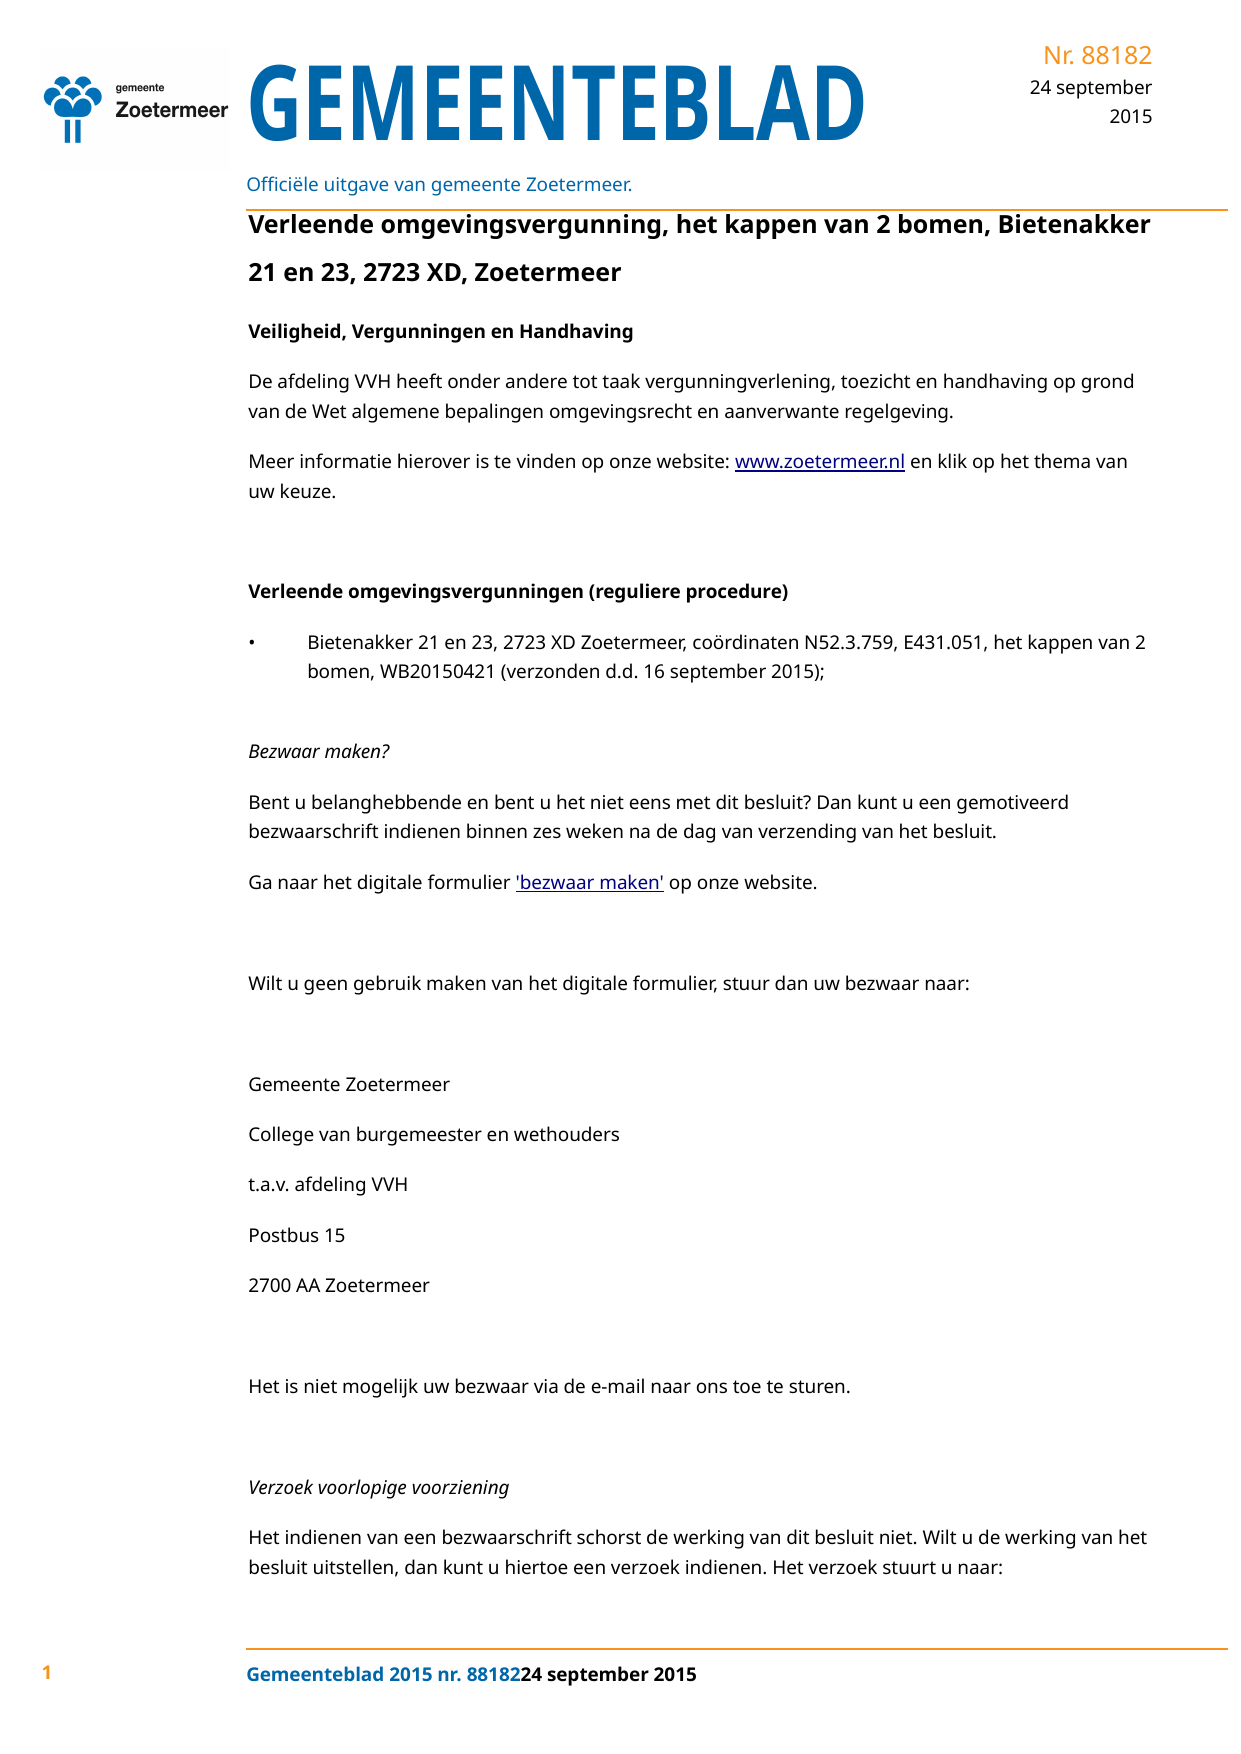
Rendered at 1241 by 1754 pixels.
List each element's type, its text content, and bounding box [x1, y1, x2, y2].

text Verleende omgevingsvergunning, het kappen van 2 bomen, Bietenakker 21 en 23, 2723 XD, Zoetermeer [248, 211, 1152, 288]
list Bietenakker 21 en 23, 2723 XD Zoetermeer, coördinaten N52.3.759, E431.051, het kappen van 2 bomen, WB20150421 (verzonden d.d. 16 september 2015); [248, 629, 1152, 684]
text Verzoek voorlopige voorziening [248, 1474, 1152, 1500]
text De afdeling VVH heeft onder andere tot taak vergunningverlening, toezicht en handhaving op grond van de Wet algemene bepalingen omgevingsrecht en aanverwante regelgeving. [248, 368, 1152, 424]
text Bent u belanghebbende en bent u het niet eens met dit besluit? Dan kunt u een gemotiveerd bezwaarschrift indienen binnen zes weken na de dag van verzending van het besluit. [248, 789, 1152, 844]
text Meer informatie hierover is te vinden op onze website: www.zoetermeer.nl en klik op het thema van uw keuze. [248, 448, 1152, 504]
text Het indienen van een bezwaarschrift schorst de werking van dit besluit niet. Wilt u de werking van het besluit uitstellen, dan kunt u hiertoe een verzoek indienen. Het verzoek stuurt u naar: [248, 1524, 1152, 1580]
text Gemeente Zoetermeer [248, 1071, 1152, 1097]
text 2700 AA Zoetermeer [248, 1272, 1152, 1298]
text Postbus 15 [248, 1222, 1152, 1248]
text Veiligheid, Vergunningen en Handhaving [248, 318, 1152, 344]
text Verleende omgevingsvergunningen (reguliere procedure) [248, 579, 1152, 604]
text Het is niet mogelijk uw bezwaar via de e-mail naar ons toe te sturen. [248, 1373, 1152, 1399]
picture [41, 47, 231, 172]
text Bezwaar maken? [248, 739, 1152, 764]
text Ga naar het digitale formulier 'bezwaar maken' op onze website. [248, 869, 1152, 895]
text Wilt u geen gebruik maken van het digitale formulier, stuur dan uw bezwaar naar: [248, 970, 1152, 996]
text College van burgemeester en wethouders [248, 1121, 1152, 1147]
text t.a.v. afdeling VVH [248, 1172, 1152, 1197]
